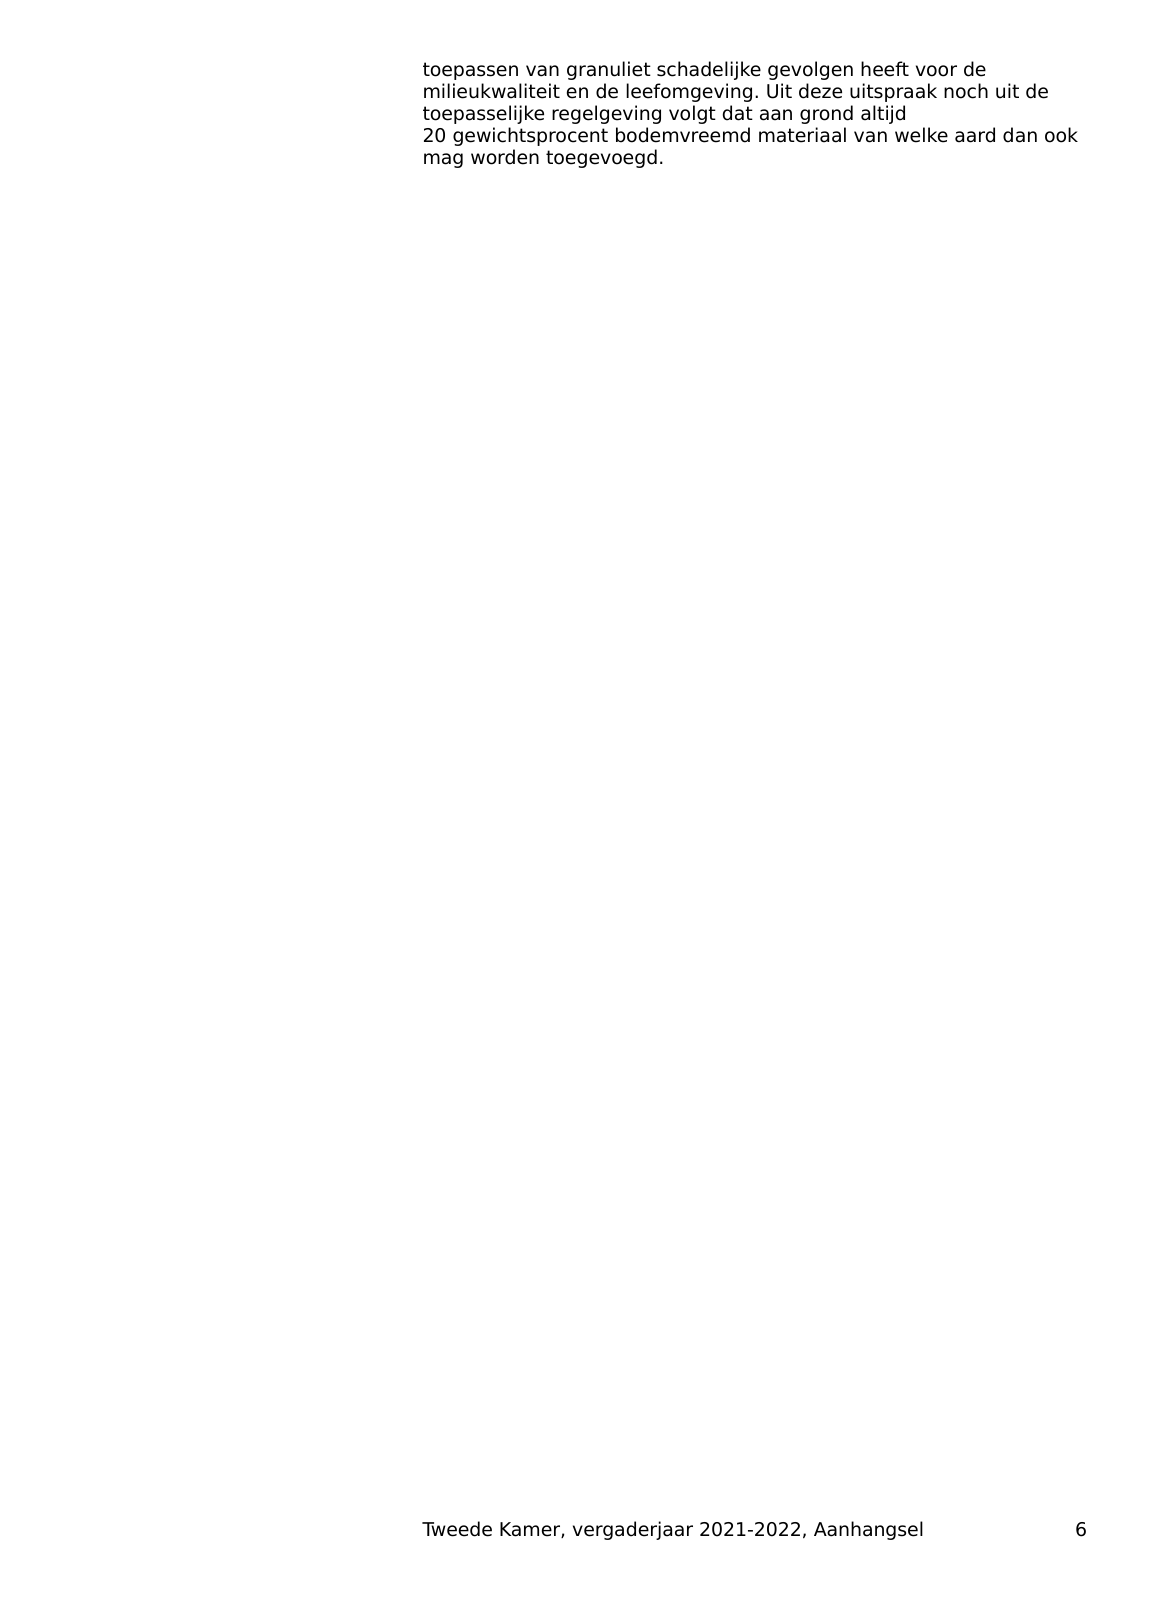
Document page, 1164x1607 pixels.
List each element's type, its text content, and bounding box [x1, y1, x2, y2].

text toepassen van granuliet schadelijke gevolgen heeft voor de milieukwaliteit en de leefomgeving. Uit deze uitspraak noch uit de toepasselijke regelgeving volgt dat aan grond altijd 20 gewichtsprocent bodemvreemd materiaal van welke aard dan ook mag worden toegevoegd. [422, 59, 1087, 169]
